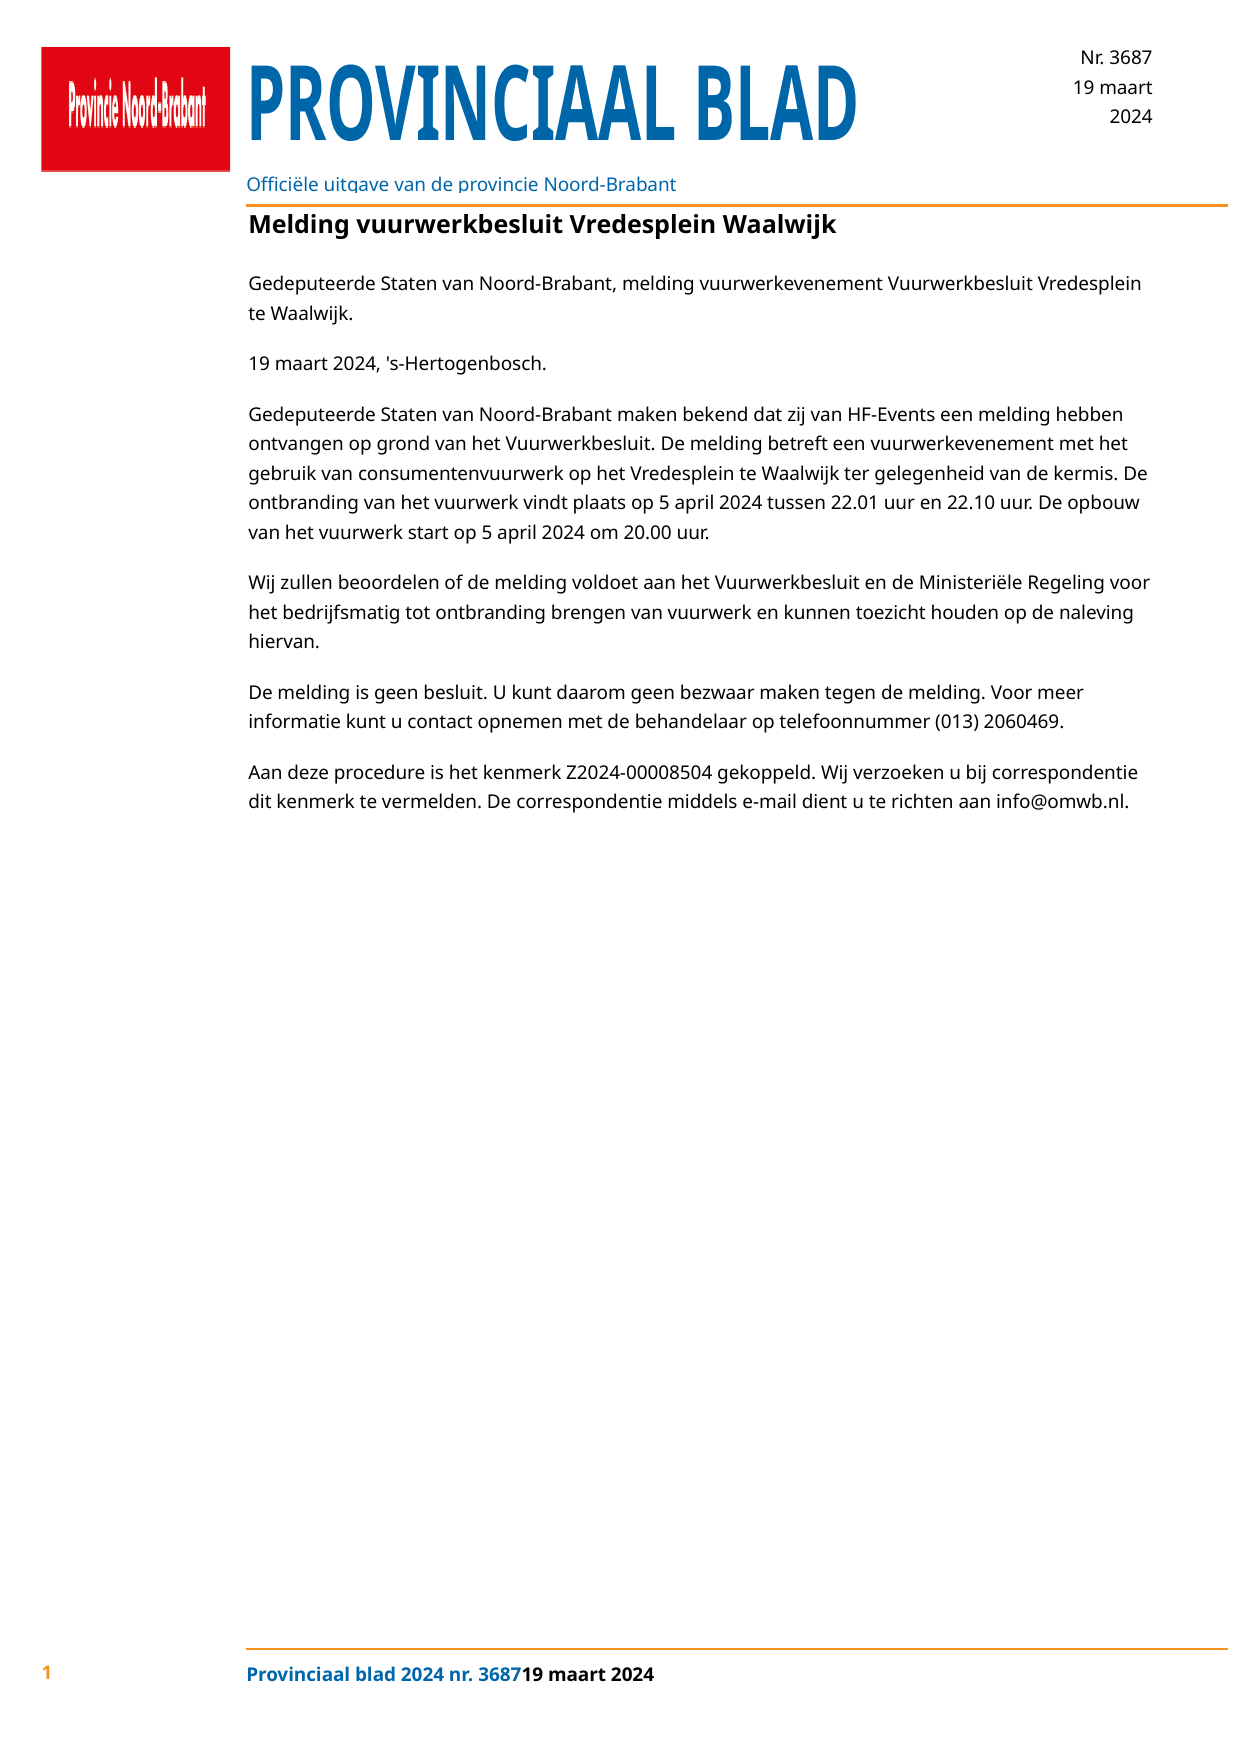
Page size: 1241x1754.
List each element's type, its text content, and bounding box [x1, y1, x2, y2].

text Gedeputeerde Staten van Noord-Brabant, melding vuurwerkevenement Vuurwerkbesluit Vredesplein te Waalwijk. [248, 270, 1152, 326]
text 19 maart 2024, 's-Hertogenbosch. [248, 350, 1152, 376]
text Gedeputeerde Staten van Noord-Brabant maken bekend dat zij van HF-Events een melding hebben ontvangen op grond van het Vuurwerkbesluit. De melding betreft een vuurwerkevenement met het gebruik van consumentenvuurwerk op het Vredesplein te Waalwijk ter gelegenheid van de kermis. De ontbranding van het vuurwerk vindt plaats op 5 april 2024 tussen 22.01 uur en 22.10 uur. De opbouw van het vuurwerk start op 5 april 2024 om 20.00 uur. [248, 401, 1152, 545]
text Wij zullen beoordelen of de melding voldoet aan het Vuurwerkbesluit en de Ministeriële Regeling voor het bedrijfsmatig tot ontbranding brengen van vuurwerk en kunnen toezicht houden op de naleving hiervan. [248, 569, 1152, 654]
text Aan deze procedure is het kenmerk Z2024-00008504 gekoppeld. Wij verzoeken u bij correspondentie dit kenmerk te vermelden. De correspondentie middels e-mail dient u te richten aan info@omwb.nl. [248, 759, 1152, 814]
picture [41, 47, 231, 172]
text Melding vuurwerkbesluit Vredesplein Waalwijk [248, 207, 1152, 241]
text De melding is geen besluit. U kunt daarom geen bezwaar maken tegen de melding. Voor meer informatie kunt u contact opnemen met de behandelaar op telefoonnummer (013) 2060469. [248, 679, 1152, 734]
